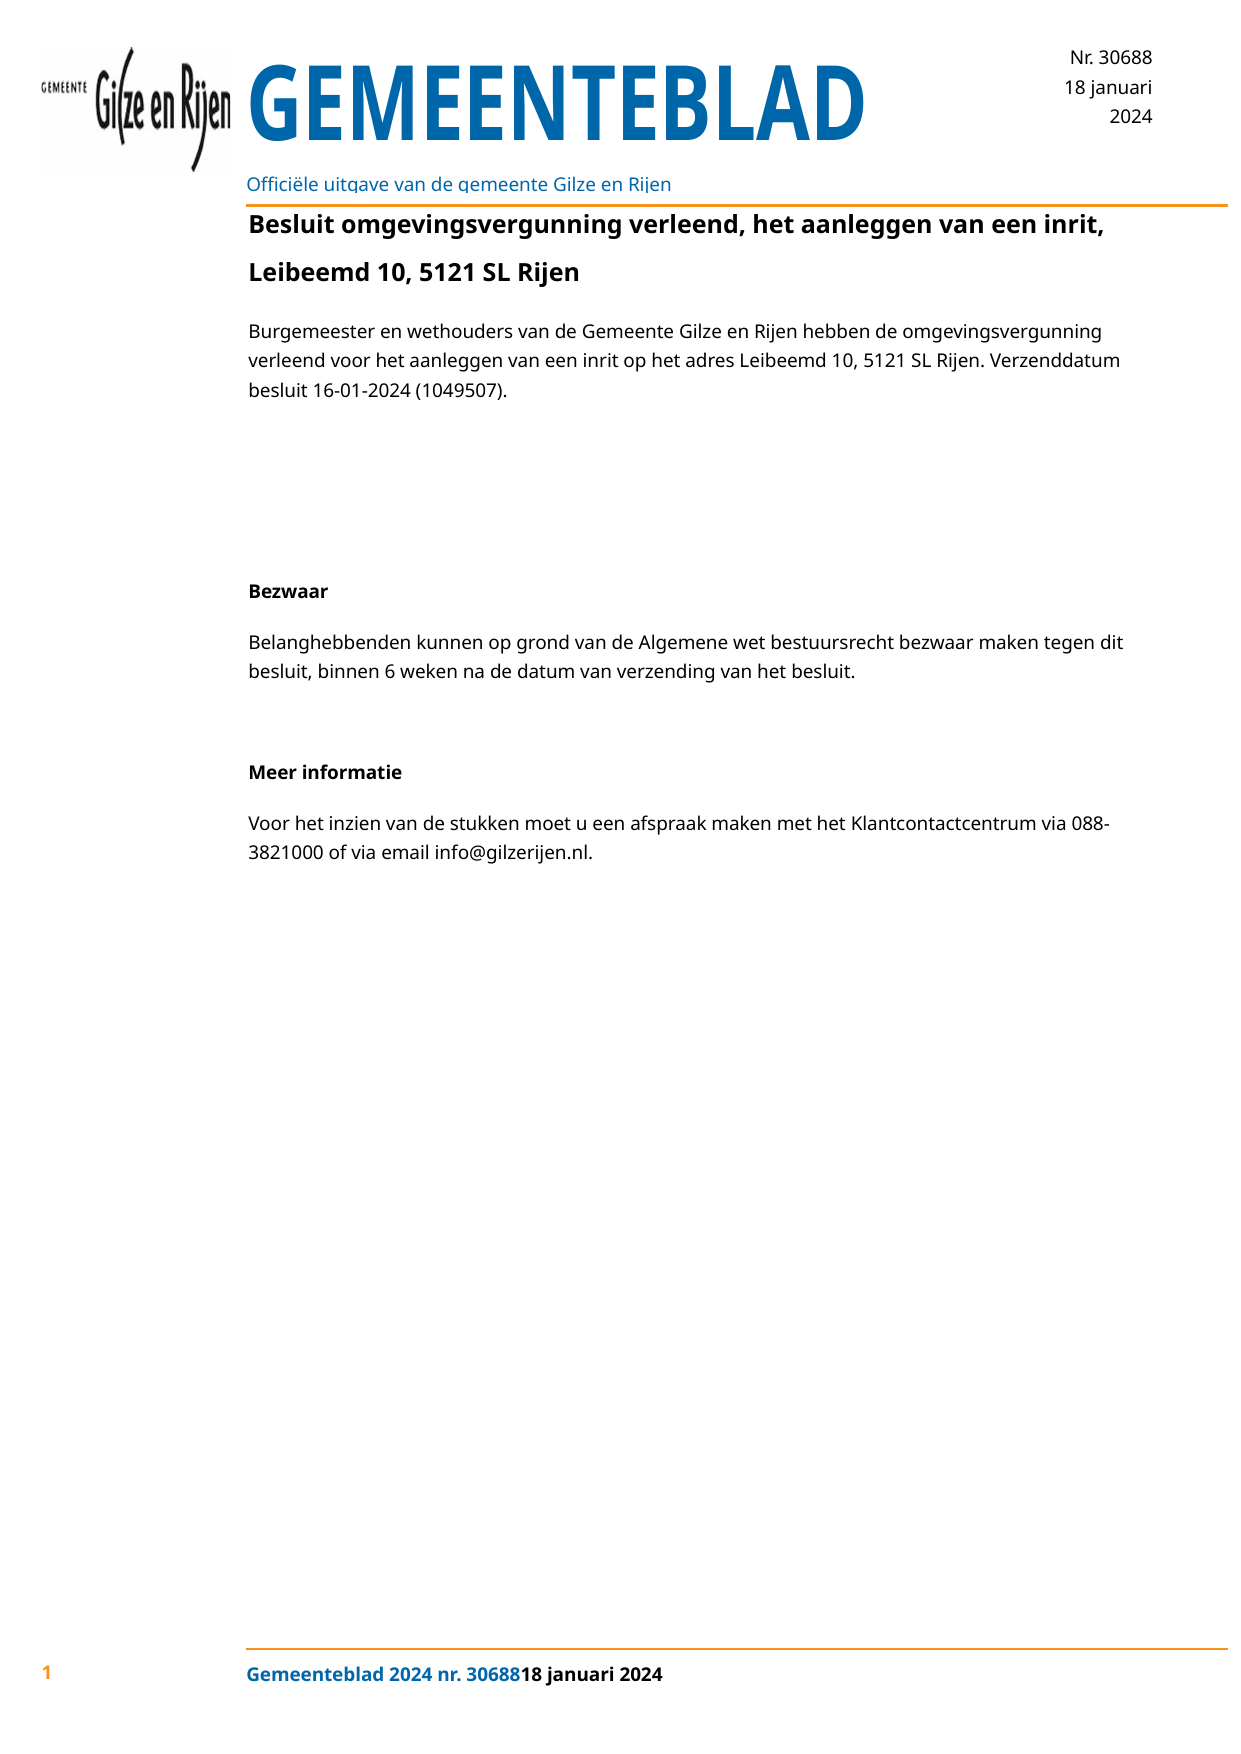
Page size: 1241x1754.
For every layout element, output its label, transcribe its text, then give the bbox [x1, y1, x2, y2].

text Burgemeester en wethouders van de Gemeente Gilze en Rijen hebben de omgevingsvergunning verleend voor het aanleggen van een inrit op het adres Leibeemd 10, 5121 SL Rijen. Verzenddatum besluit 16-01-2024 (1049507). [248, 318, 1152, 403]
text Bezwaar [248, 579, 1152, 604]
text Meer informatie [248, 759, 1152, 785]
picture [41, 47, 231, 172]
text Voor het inzien van de stukken moet u een afspraak maken met het Klantcontactcentrum via 088-3821000 of via email info@gilzerijen.nl. [248, 810, 1152, 865]
text Belanghebbenden kunnen op grond van de Algemene wet bestuursrecht bezwaar maken tegen dit besluit, binnen 6 weken na de datum van verzending van het besluit. [248, 629, 1152, 684]
text Besluit omgevingsvergunning verleend, het aanleggen van een inrit, Leibeemd 10, 5121 SL Rijen [248, 207, 1152, 288]
